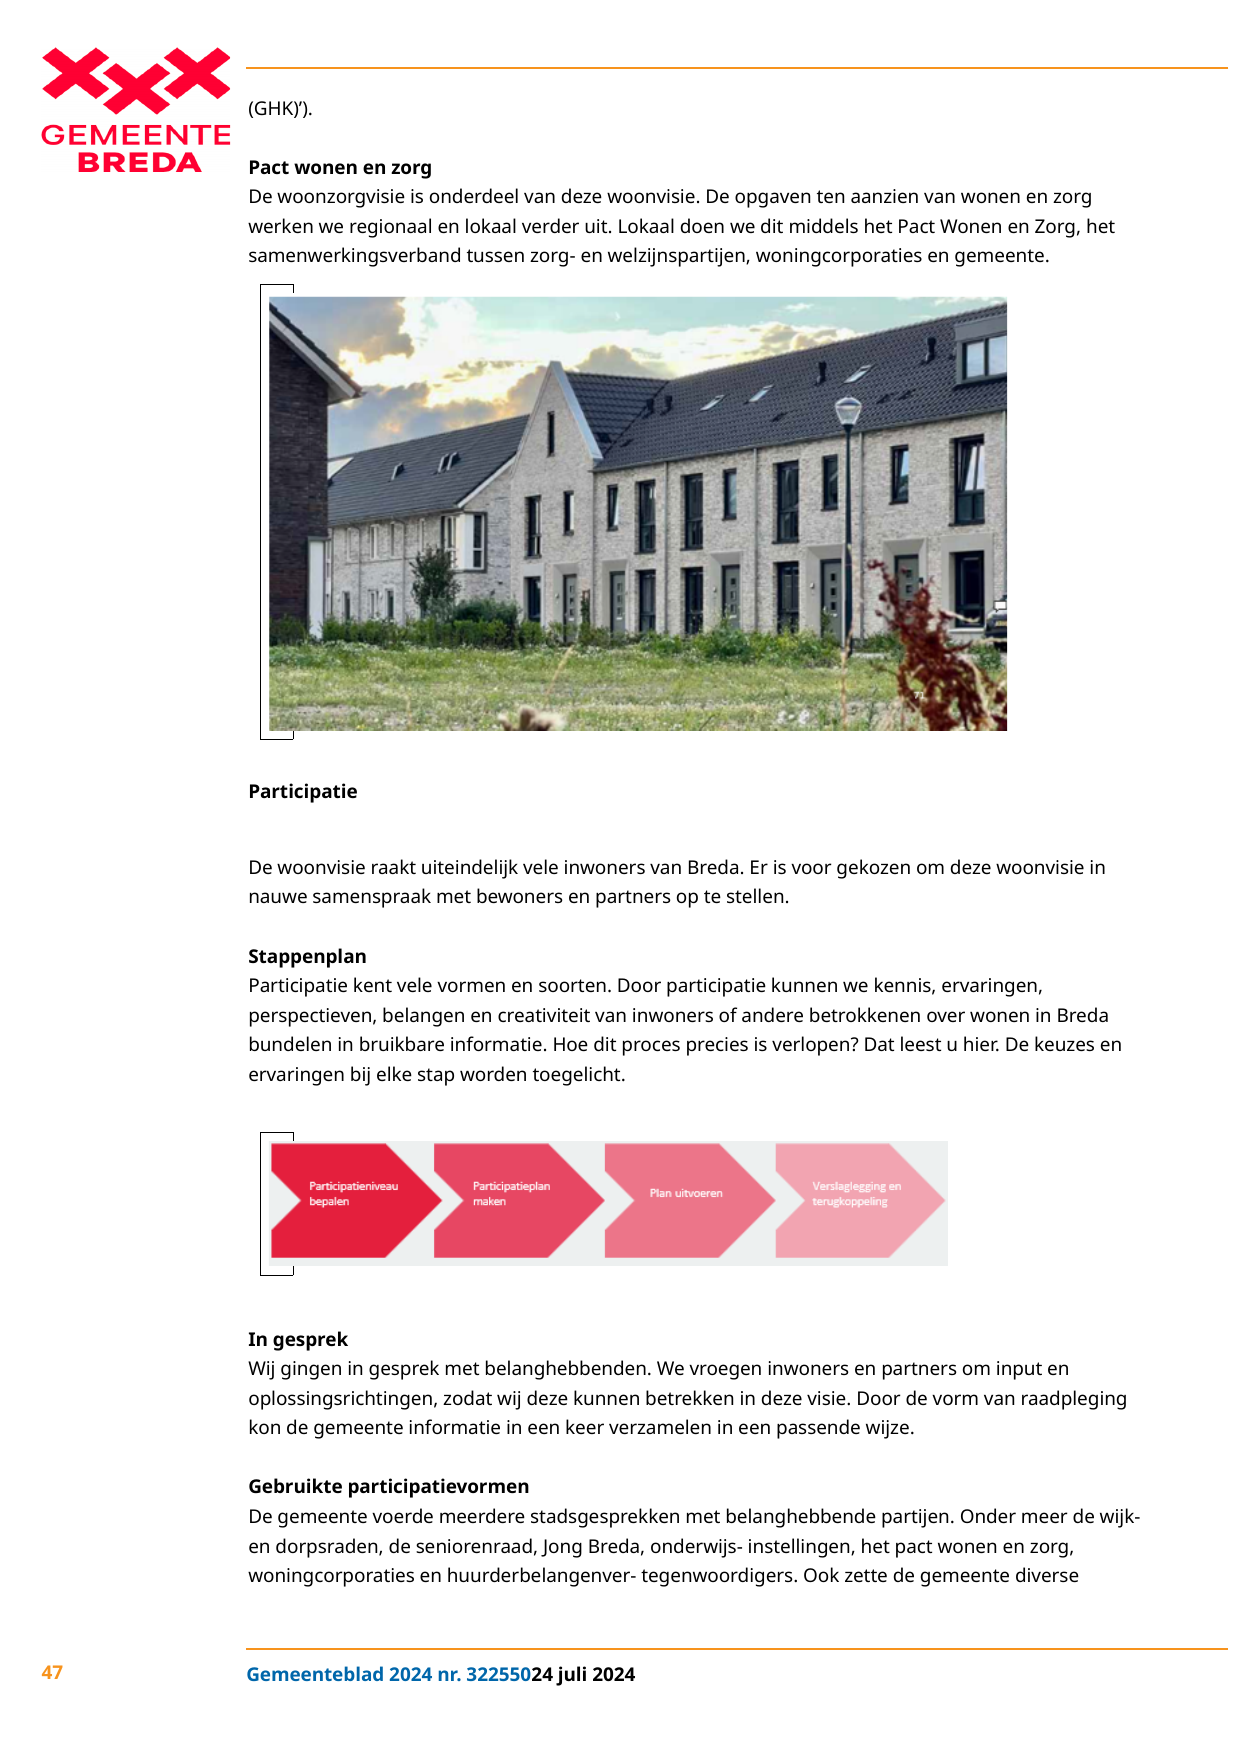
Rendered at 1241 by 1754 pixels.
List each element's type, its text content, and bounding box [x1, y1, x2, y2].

picture [268, 1141, 948, 1266]
text De woonzorgvisie is onderdeel van deze woonvisie. De opgaven ten aanzien van wonen en zorg werken we regionaal en lokaal verder uit. Lokaal doen we dit middels het Pact Wonen en Zorg, het samenwerkingsverband tussen zorg- en welzijnspartijen, woningcorporaties en gemeente. [248, 183, 1152, 268]
text De gemeente voerde meerdere stadsgesprekken met belanghebbende partijen. Onder meer de wijk- en dorpsraden, de seniorenraad, Jong Breda, onderwijs- instellingen, het pact wonen en zorg, woningcorporaties en huurderbelangenver- tegenwoordigers. Ook zette de gemeente diverse [248, 1503, 1152, 1588]
text Participatie kent vele vormen en soorten. Door participatie kunnen we kennis, ervaringen, perspectieven, belangen en creativiteit van inwoners of andere betrokkenen over wonen in Breda bundelen in bruikbare informatie. Hoe dit proces precies is verlopen? Dat leest u hier. De keuzes en ervaringen bij elke stap worden toegelicht. [248, 972, 1152, 1087]
picture [268, 293, 1008, 731]
text Pact wonen en zorg [248, 154, 1152, 180]
picture [41, 47, 231, 172]
text Stappenplan [248, 943, 1152, 969]
text Gebruikte participatievormen [248, 1474, 1152, 1499]
text (GHK)’). [248, 95, 1152, 121]
text In gesprek [248, 1326, 1152, 1351]
text Participatie [248, 776, 1152, 805]
text De woonvisie raakt uiteindelijk vele inwoners van Breda. Er is voor gekozen om deze woonvisie in nauwe samenspraak met bewoners en partners op te stellen. [248, 854, 1152, 909]
text Wij gingen in gesprek met belanghebbenden. We vroegen inwoners en partners om input en oplossingsrichtingen, zodat wij deze kunnen betrekken in deze visie. Door de vorm van raadpleging kon de gemeente informatie in een keer verzamelen in een passende wijze. [248, 1355, 1152, 1440]
